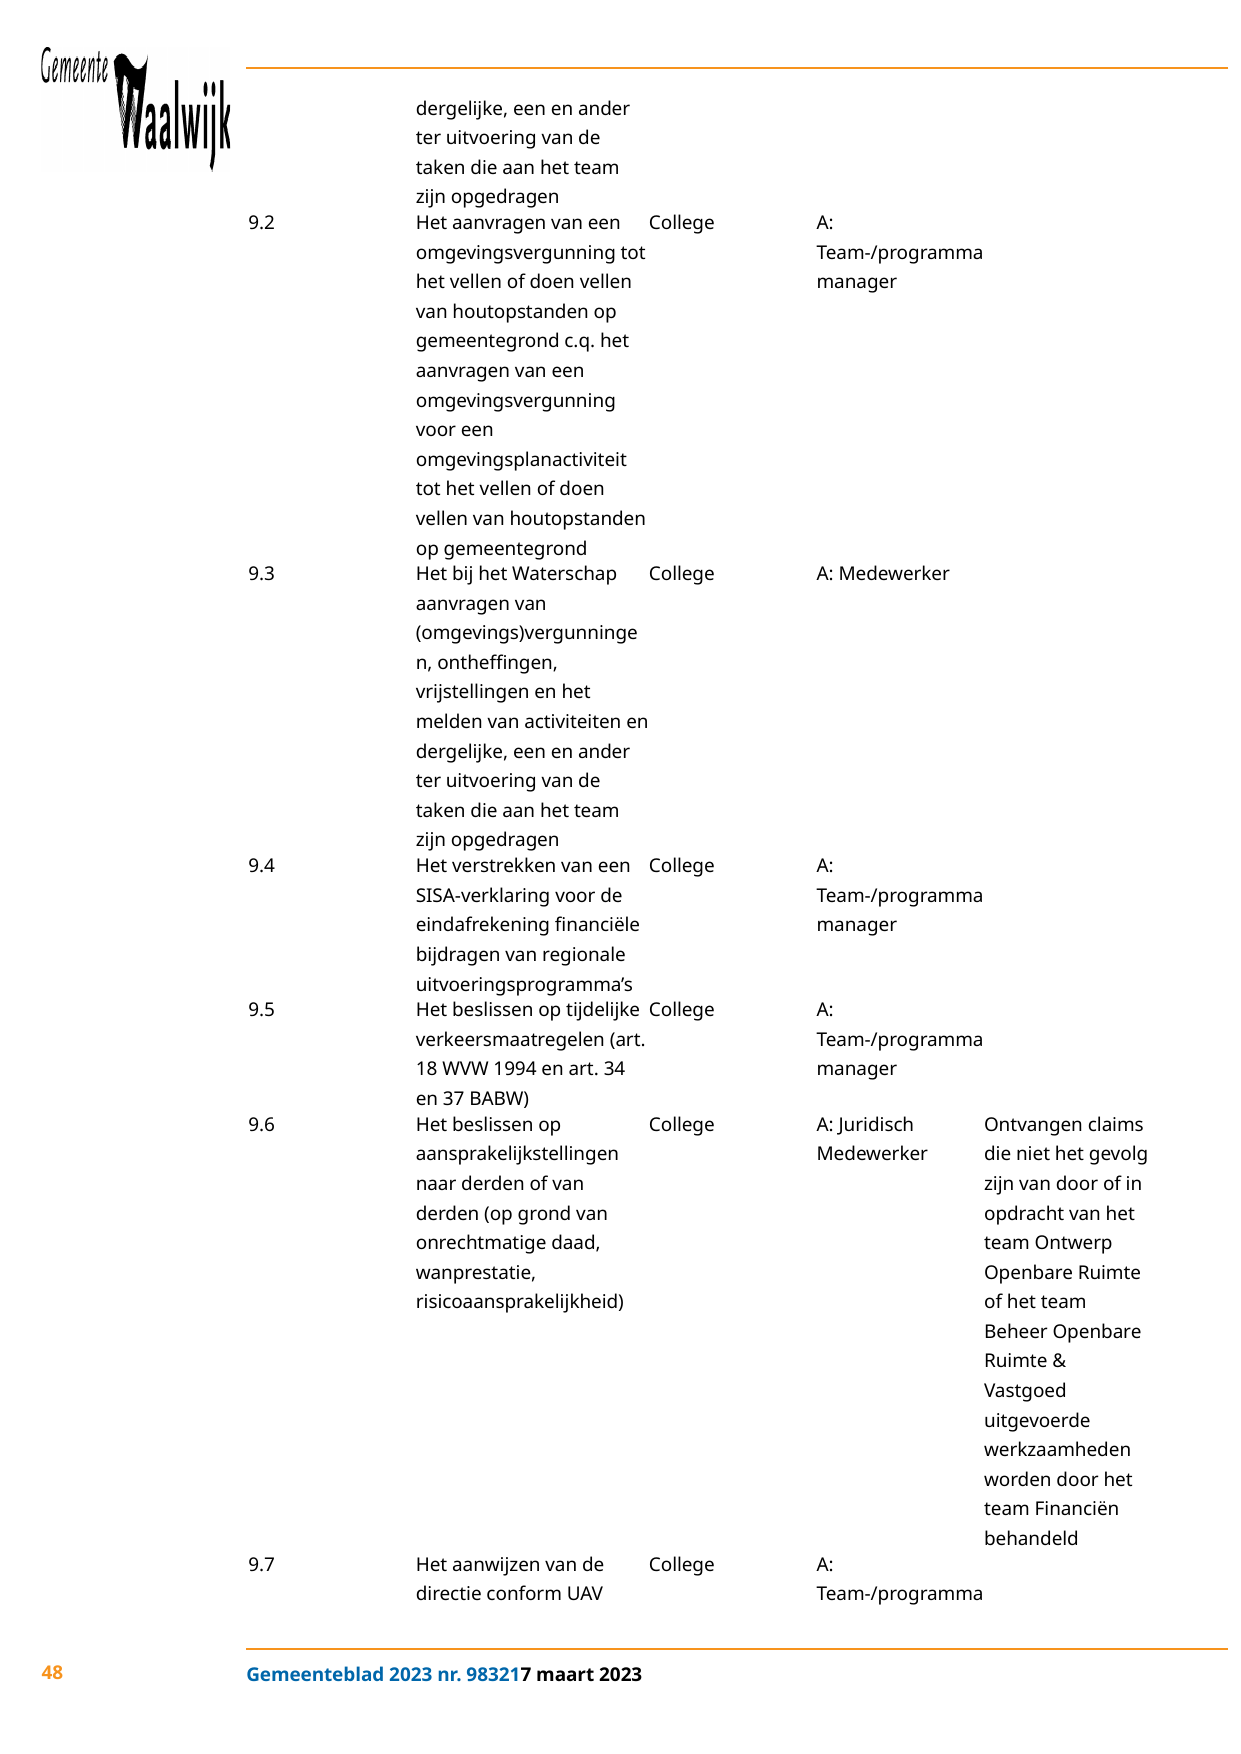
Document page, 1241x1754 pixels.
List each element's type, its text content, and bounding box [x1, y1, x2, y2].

table_cell 9.4 [248, 853, 416, 996]
table_cell A: Medewerker [816, 560, 984, 852]
table_cell College [649, 1111, 816, 1551]
table_cell [984, 95, 1152, 209]
table_cell 9.2 [248, 209, 416, 560]
table_cell [984, 853, 1152, 996]
picture [41, 47, 231, 172]
table_cell A: Team-/programmamanager [816, 209, 984, 560]
table_cell 9.5 [248, 996, 416, 1111]
table_cell A: Team-/programmamanager [816, 853, 984, 996]
table_cell Ontvangen claims die niet het gevolg zijn van door of in opdracht van het team Ontwerp Openbare Ruimte of het team Beheer Openbare Ruimte & Vastgoed uitgevoerde werkzaamheden worden door het team Financiën behandeld [984, 1111, 1152, 1551]
table_cell Het aanwijzen van de directie conform UAV [416, 1551, 649, 1606]
table_cell [984, 209, 1152, 560]
table_cell College [649, 853, 816, 996]
table_cell College [649, 1551, 816, 1606]
table_cell 9.7 [248, 1551, 416, 1606]
table_cell [984, 560, 1152, 852]
table_cell [649, 95, 816, 209]
table_cell College [649, 996, 816, 1111]
table_cell Het aanvragen van een omgevingsvergunning tot het vellen of doen vellen van houtopstanden op gemeentegrond c.q. het aanvragen van een omgevingsvergunning voor een omgevingsplanactiviteit tot het vellen of doen vellen van houtopstanden op gemeentegrond [416, 209, 649, 560]
table_cell [816, 95, 984, 209]
table_cell 9.3 [248, 560, 416, 852]
table_cell 9.6 [248, 1111, 416, 1551]
table_cell [984, 996, 1152, 1111]
table_cell Het bij het Waterschap aanvragen van (omgevings)vergunningen, ontheffingen, vrijstellingen en het melden van activiteiten en dergelijke, een en ander ter uitvoering van de taken die aan het team zijn opgedragen [416, 560, 649, 852]
table_cell Het beslissen op aansprakelijkstellingen naar derden of van derden (op grond van onrechtmatige daad, wanprestatie, risicoaansprakelijkheid) [416, 1111, 649, 1551]
table_cell College [649, 209, 816, 560]
table_cell [984, 1551, 1152, 1606]
table_cell Het beslissen op tijdelijke verkeersmaatregelen (art. 18 WVW 1994 en art. 34 en 37 BABW) [416, 996, 649, 1111]
table_cell Het verstrekken van een SISA-verklaring voor de eindafrekening financiële bijdragen van regionale uitvoeringsprogramma’s [416, 853, 649, 996]
table_cell A: Team-/programma [816, 1551, 984, 1606]
table_cell A: Team-/programmamanager [816, 996, 984, 1111]
table_cell dergelijke, een en ander ter uitvoering van de taken die aan het team zijn opgedragen [416, 95, 649, 209]
table_cell [248, 95, 416, 209]
table_cell College [649, 560, 816, 852]
table_cell A: Juridisch Medewerker [816, 1111, 984, 1551]
